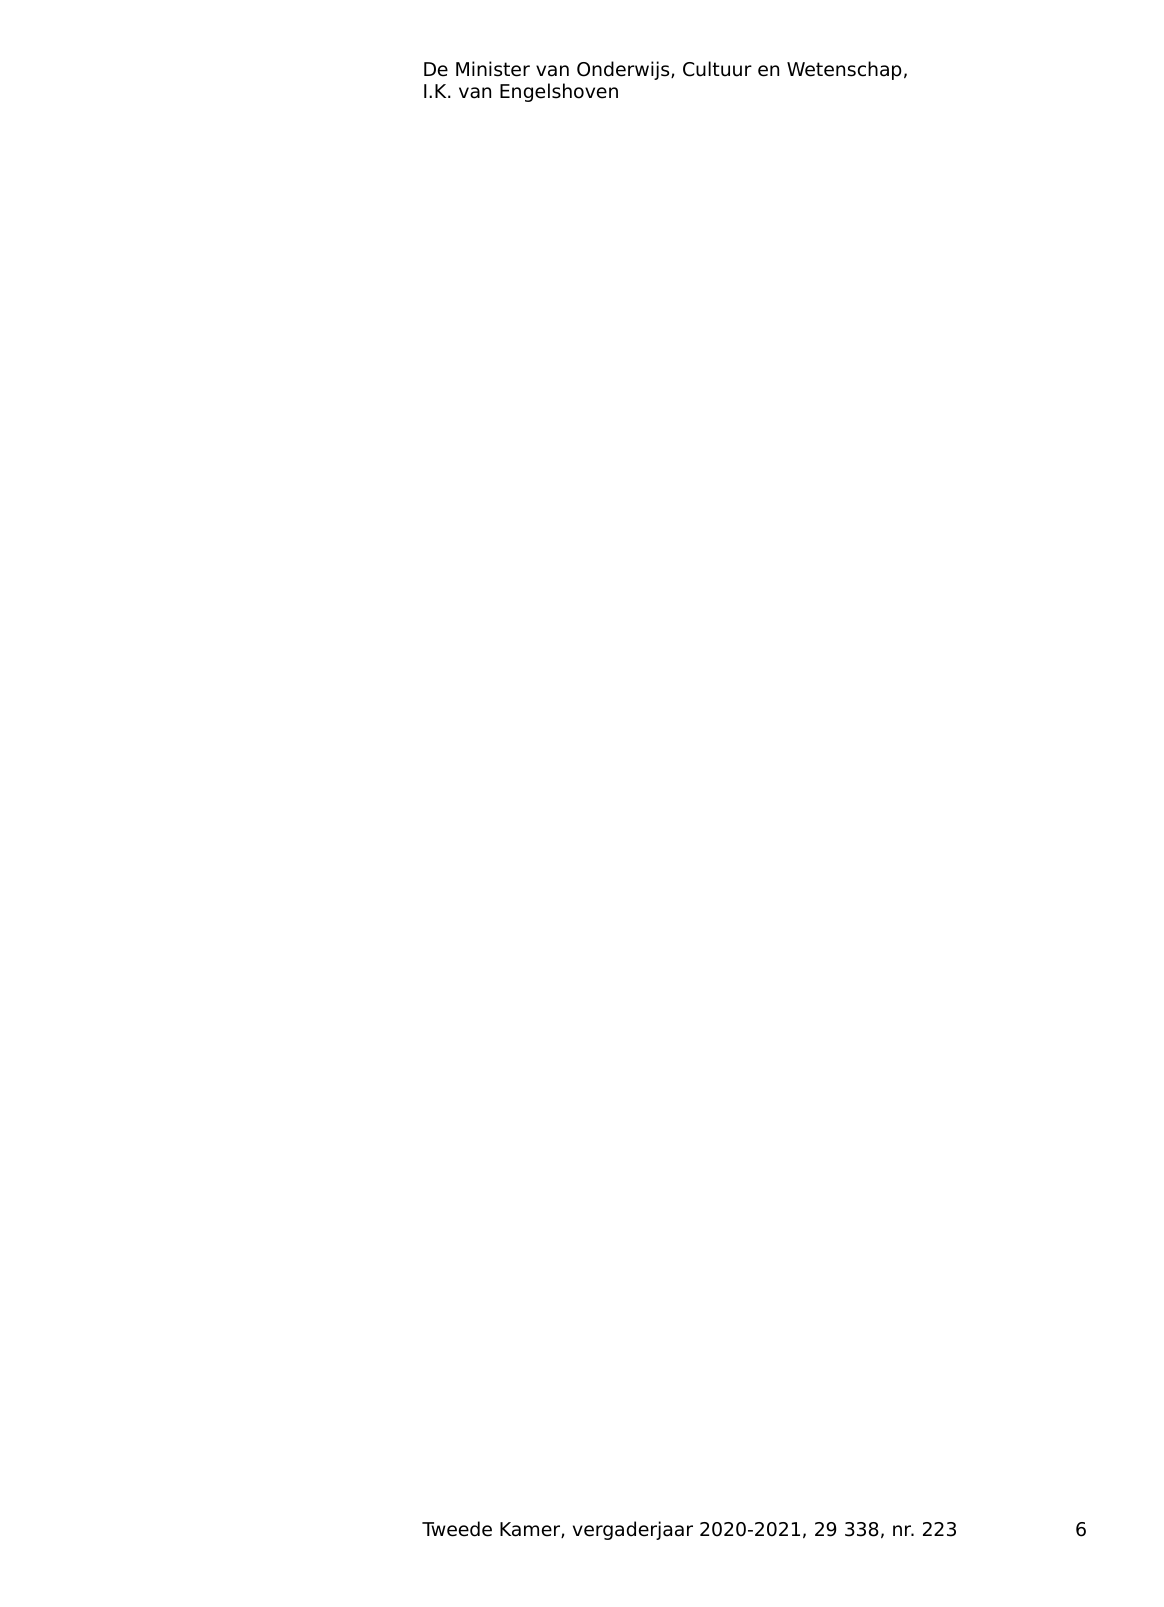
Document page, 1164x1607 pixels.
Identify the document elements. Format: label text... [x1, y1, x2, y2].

text De Minister van Onderwijs, Cultuur en Wetenschap, I.K. van Engelshoven [422, 59, 1087, 103]
